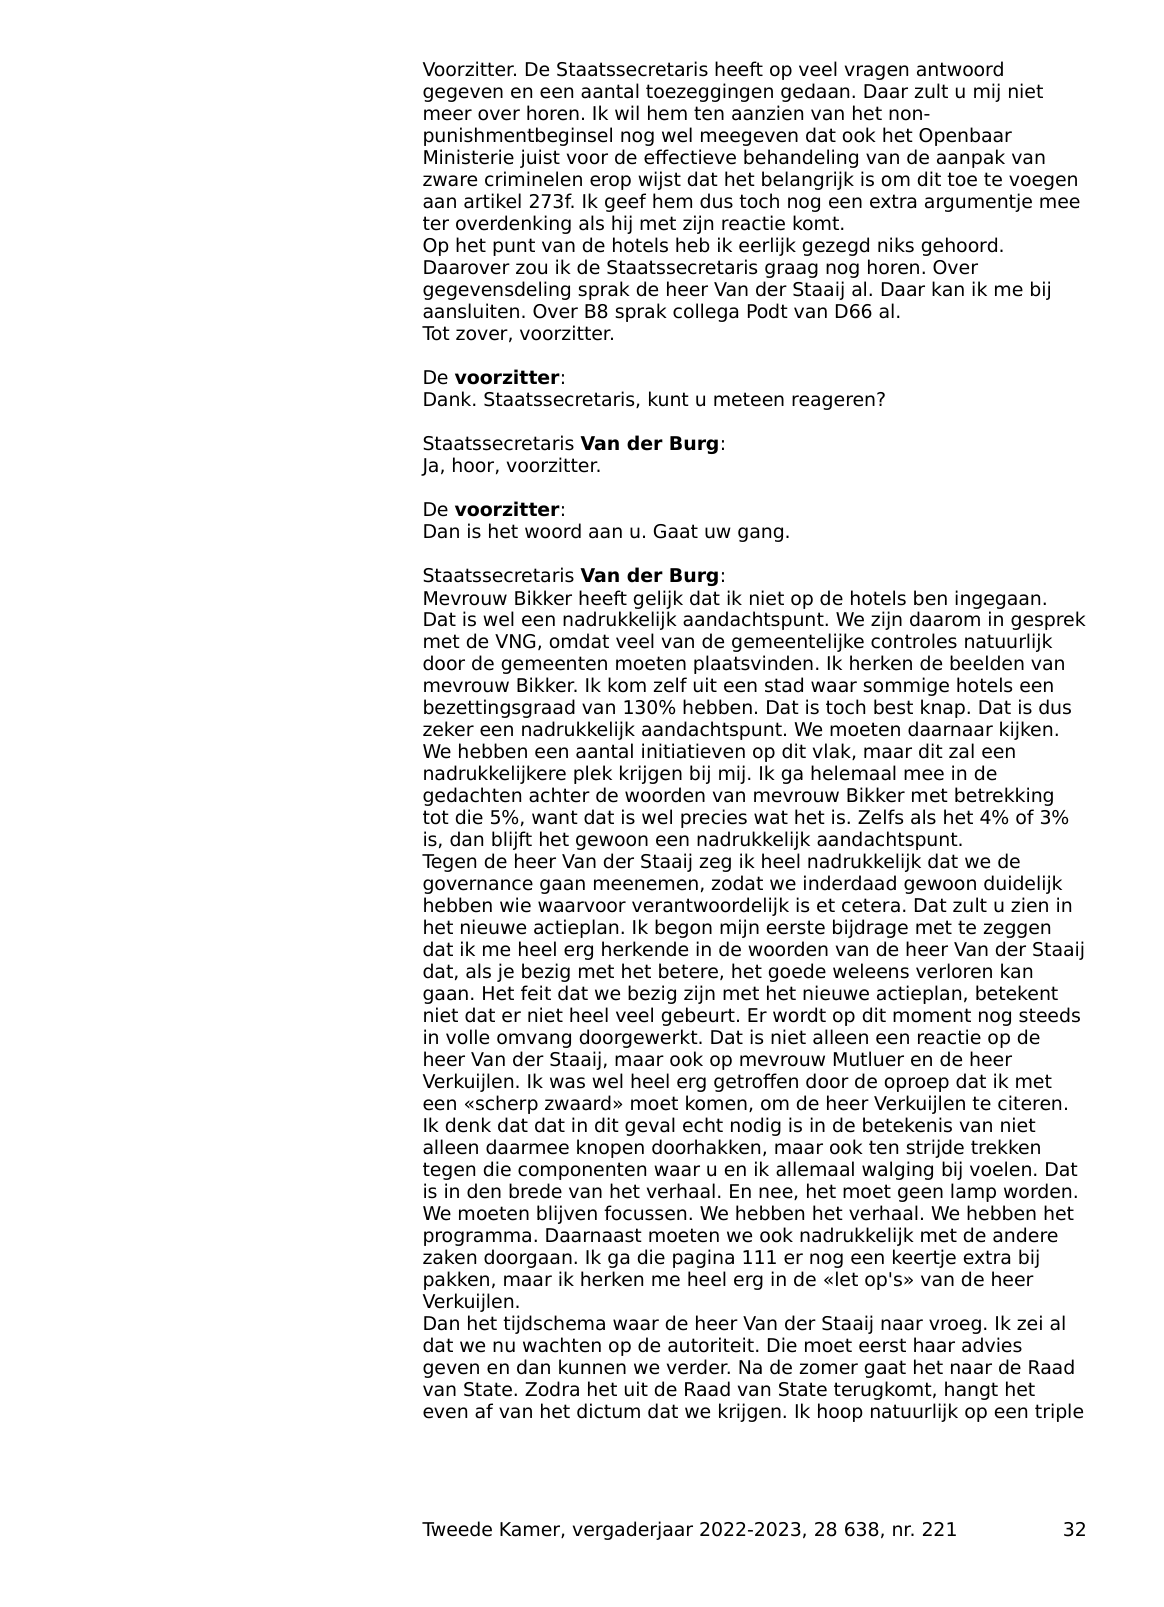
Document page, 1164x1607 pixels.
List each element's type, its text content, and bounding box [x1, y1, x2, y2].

text Mevrouw Bikker heeft gelijk dat ik niet op de hotels ben ingegaan. Dat is wel een nadrukkelijk aandachtspunt. We zijn daarom in gesprek met de VNG, omdat veel van de gemeentelijke controles natuurlijk door de gemeenten moeten plaatsvinden. Ik herken de beelden van mevrouw Bikker. Ik kom zelf uit een stad waar sommige hotels een bezettingsgraad van 130% hebben. Dat is toch best knap. Dat is dus zeker een nadrukkelijk aandachtspunt. We moeten daarnaar kijken. We hebben een aantal initiatieven op dit vlak, maar dit zal een nadrukkelijkere plek krijgen bij mij. Ik ga helemaal mee in de gedachten achter de woorden van mevrouw Bikker met betrekking tot die 5%, want dat is wel precies wat het is. Zelfs als het 4% of 3% is, dan blijft het gewoon een nadrukkelijk aandachtspunt. [422, 587, 1087, 851]
text Op het punt van de hotels heb ik eerlijk gezegd niks gehoord. Daarover zou ik de Staatssecretaris graag nog horen. Over gegevensdeling sprak de heer Van der Staaij al. Daar kan ik me bij aansluiten. Over B8 sprak collega Podt van D66 al. [422, 235, 1087, 323]
text Dank. Staatssecretaris, kunt u meteen reageren? [422, 389, 1087, 411]
text De voorzitter: [422, 367, 1087, 389]
text Staatssecretaris Van der Burg: [422, 433, 1087, 455]
text Voorzitter. De Staatssecretaris heeft op veel vragen antwoord gegeven en een aantal toezeggingen gedaan. Daar zult u mij niet meer over horen. Ik wil hem ten aanzien van het non-punishmentbeginsel nog wel meegeven dat ook het Openbaar Ministerie juist voor de effectieve behandeling van de aanpak van zware criminelen erop wijst dat het belangrijk is om dit toe te voegen aan artikel 273f. Ik geef hem dus toch nog een extra argumentje mee ter overdenking als hij met zijn reactie komt. [422, 59, 1087, 235]
text Dan is het woord aan u. Gaat uw gang. [422, 521, 1087, 543]
text Dan het tijdschema waar de heer Van der Staaij naar vroeg. Ik zei al dat we nu wachten op de autoriteit. Die moet eerst haar advies geven en dan kunnen we verder. Na de zomer gaat het naar de Raad van State. Zodra het uit de Raad van State terugkomt, hangt het even af van het dictum dat we krijgen. Ik hoop natuurlijk op een triple [422, 1313, 1087, 1423]
text Tegen de heer Van der Staaij zeg ik heel nadrukkelijk dat we de governance gaan meenemen, zodat we inderdaad gewoon duidelijk hebben wie waarvoor verantwoordelijk is et cetera. Dat zult u zien in het nieuwe actieplan. Ik begon mijn eerste bijdrage met te zeggen dat ik me heel erg herkende in de woorden van de heer Van der Staaij dat, als je bezig met het betere, het goede weleens verloren kan gaan. Het feit dat we bezig zijn met het nieuwe actieplan, betekent niet dat er niet heel veel gebeurt. Er wordt op dit moment nog steeds in volle omvang doorgewerkt. Dat is niet alleen een reactie op de heer Van der Staaij, maar ook op mevrouw Mutluer en de heer Verkuijlen. Ik was wel heel erg getroffen door de oproep dat ik met een «scherp zwaard» moet komen, om de heer Verkuijlen te citeren. Ik denk dat dat in dit geval echt nodig is in de betekenis van niet alleen daarmee knopen doorhakken, maar ook ten strijde trekken tegen die componenten waar u en ik allemaal walging bij voelen. Dat is in den brede van het verhaal. En nee, het moet geen lamp worden. We moeten blijven focussen. We hebben het verhaal. We hebben het programma. Daarnaast moeten we ook nadrukkelijk met de andere zaken doorgaan. Ik ga die pagina 111 er nog een keertje extra bij pakken, maar ik herken me heel erg in de «let op's» van de heer Verkuijlen. [422, 851, 1087, 1313]
text Ja, hoor, voorzitter. [422, 455, 1087, 477]
text Staatssecretaris Van der Burg: [422, 565, 1087, 587]
text Tot zover, voorzitter. [422, 323, 1087, 345]
text De voorzitter: [422, 499, 1087, 521]
